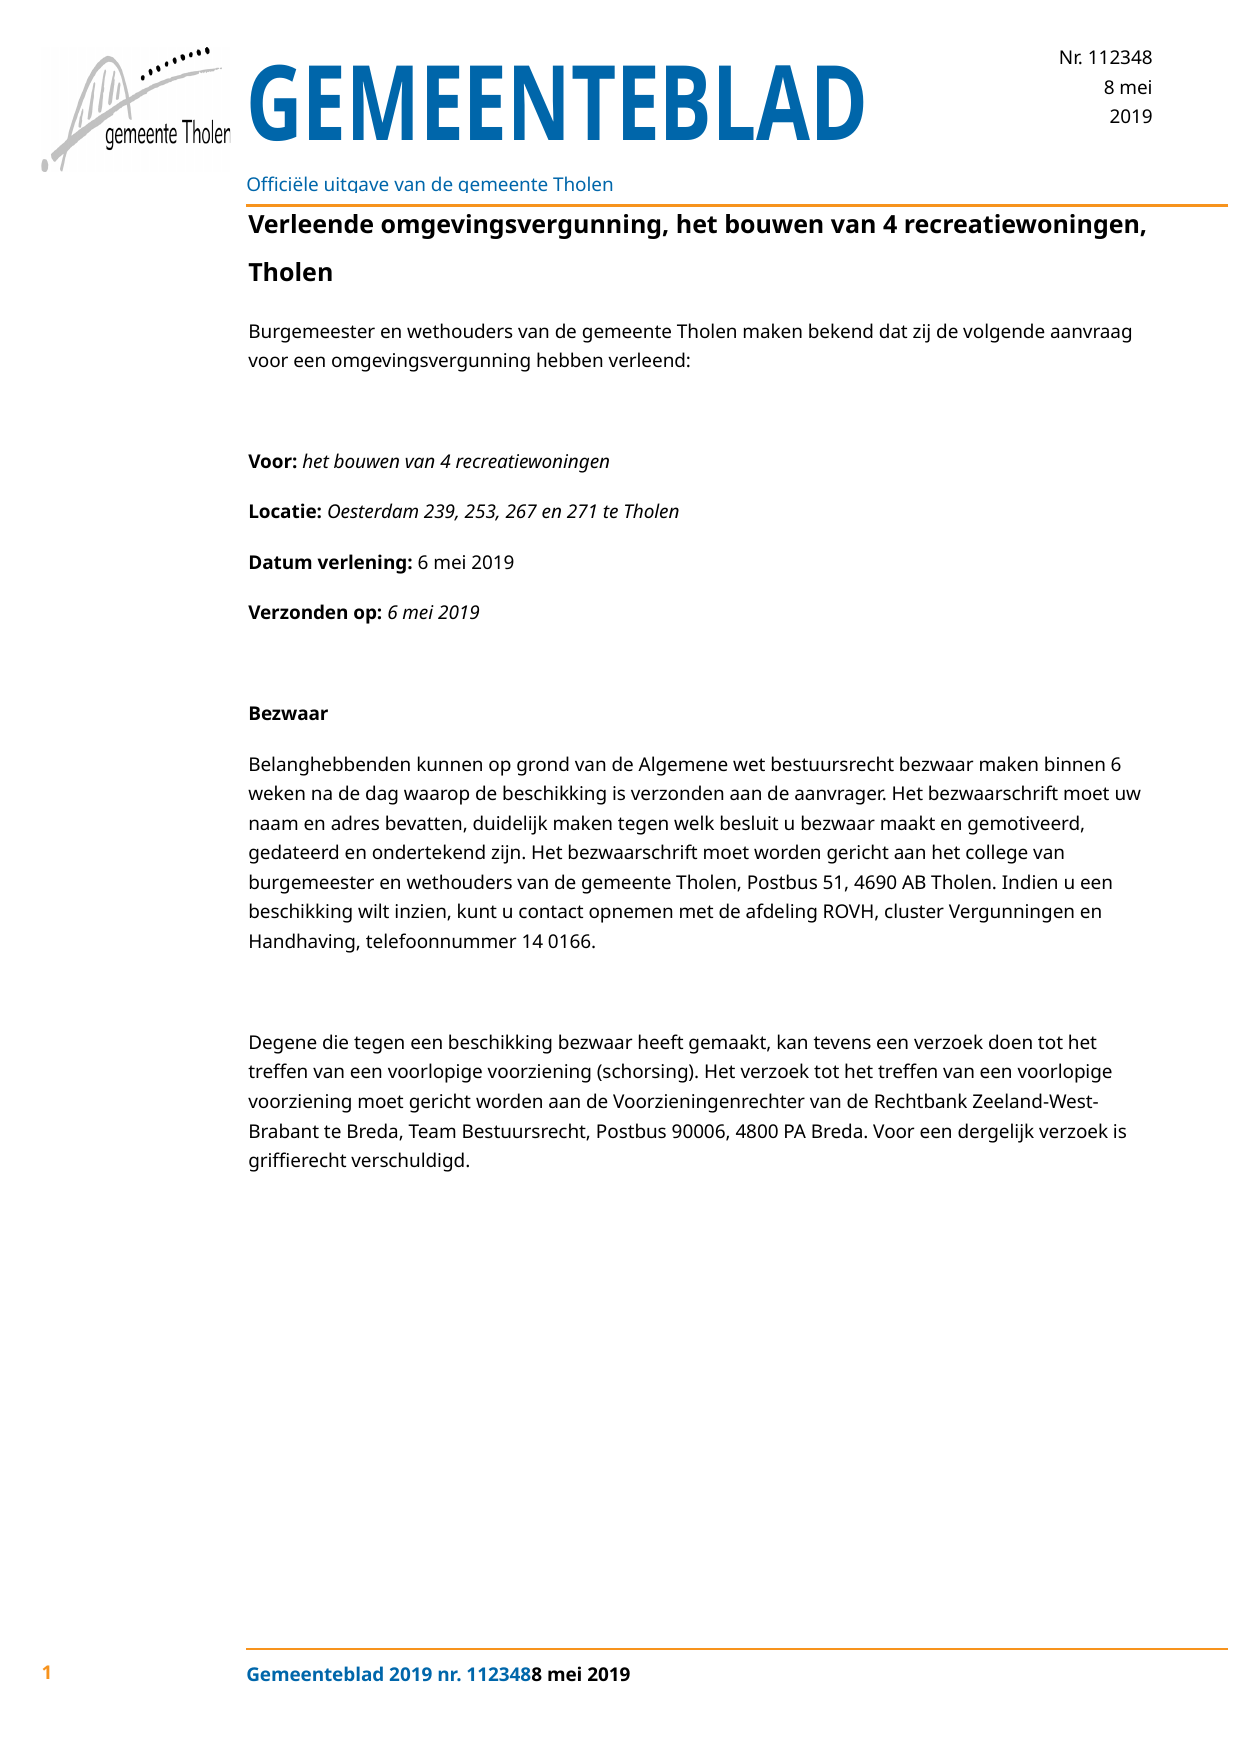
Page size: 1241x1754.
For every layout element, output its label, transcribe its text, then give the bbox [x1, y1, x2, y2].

text Burgemeester en wethouders van de gemeente Tholen maken bekend dat zij de volgende aanvraag voor een omgevingsvergunning hebben verleend: [248, 318, 1152, 373]
text Verleende omgevingsvergunning, het bouwen van 4 recreatiewoningen, Tholen [248, 207, 1152, 288]
text Degene die tegen een beschikking bezwaar heeft gemaakt, kan tevens een verzoek doen tot het treffen van een voorlopige voorziening (schorsing). Het verzoek tot het treffen van een voorlopige voorziening moet gericht worden aan de Voorzieningenrechter van de Rechtbank Zeeland-West-Brabant te Breda, Team Bestuursrecht, Postbus 90006, 4800 PA Breda. Voor een dergelijk verzoek is griffierecht verschuldigd. [248, 1029, 1152, 1173]
picture [41, 47, 231, 172]
text Bezwaar [248, 700, 1152, 726]
text Verzonden op: 6 mei 2019 [248, 599, 1152, 625]
text Locatie: Oesterdam 239, 253, 267 en 271 te Tholen [248, 499, 1152, 524]
text Voor: het bouwen van 4 recreatiewoningen [248, 448, 1152, 474]
text Belanghebbenden kunnen op grond van de Algemene wet bestuursrecht bezwaar maken binnen 6 weken na de dag waarop de beschikking is verzonden aan de aanvrager. Het bezwaarschrift moet uw naam en adres bevatten, duidelijk maken tegen welk besluit u bezwaar maakt en gemotiveerd, gedateerd en ondertekend zijn. Het bezwaarschrift moet worden gericht aan het college van burgemeester en wethouders van de gemeente Tholen, Postbus 51, 4690 AB Tholen. Indien u een beschikking wilt inzien, kunt u contact opnemen met de afdeling ROVH, cluster Vergunningen en Handhaving, telefoonnummer 14 0166. [248, 751, 1152, 954]
text Datum verlening: 6 mei 2019 [248, 549, 1152, 575]
